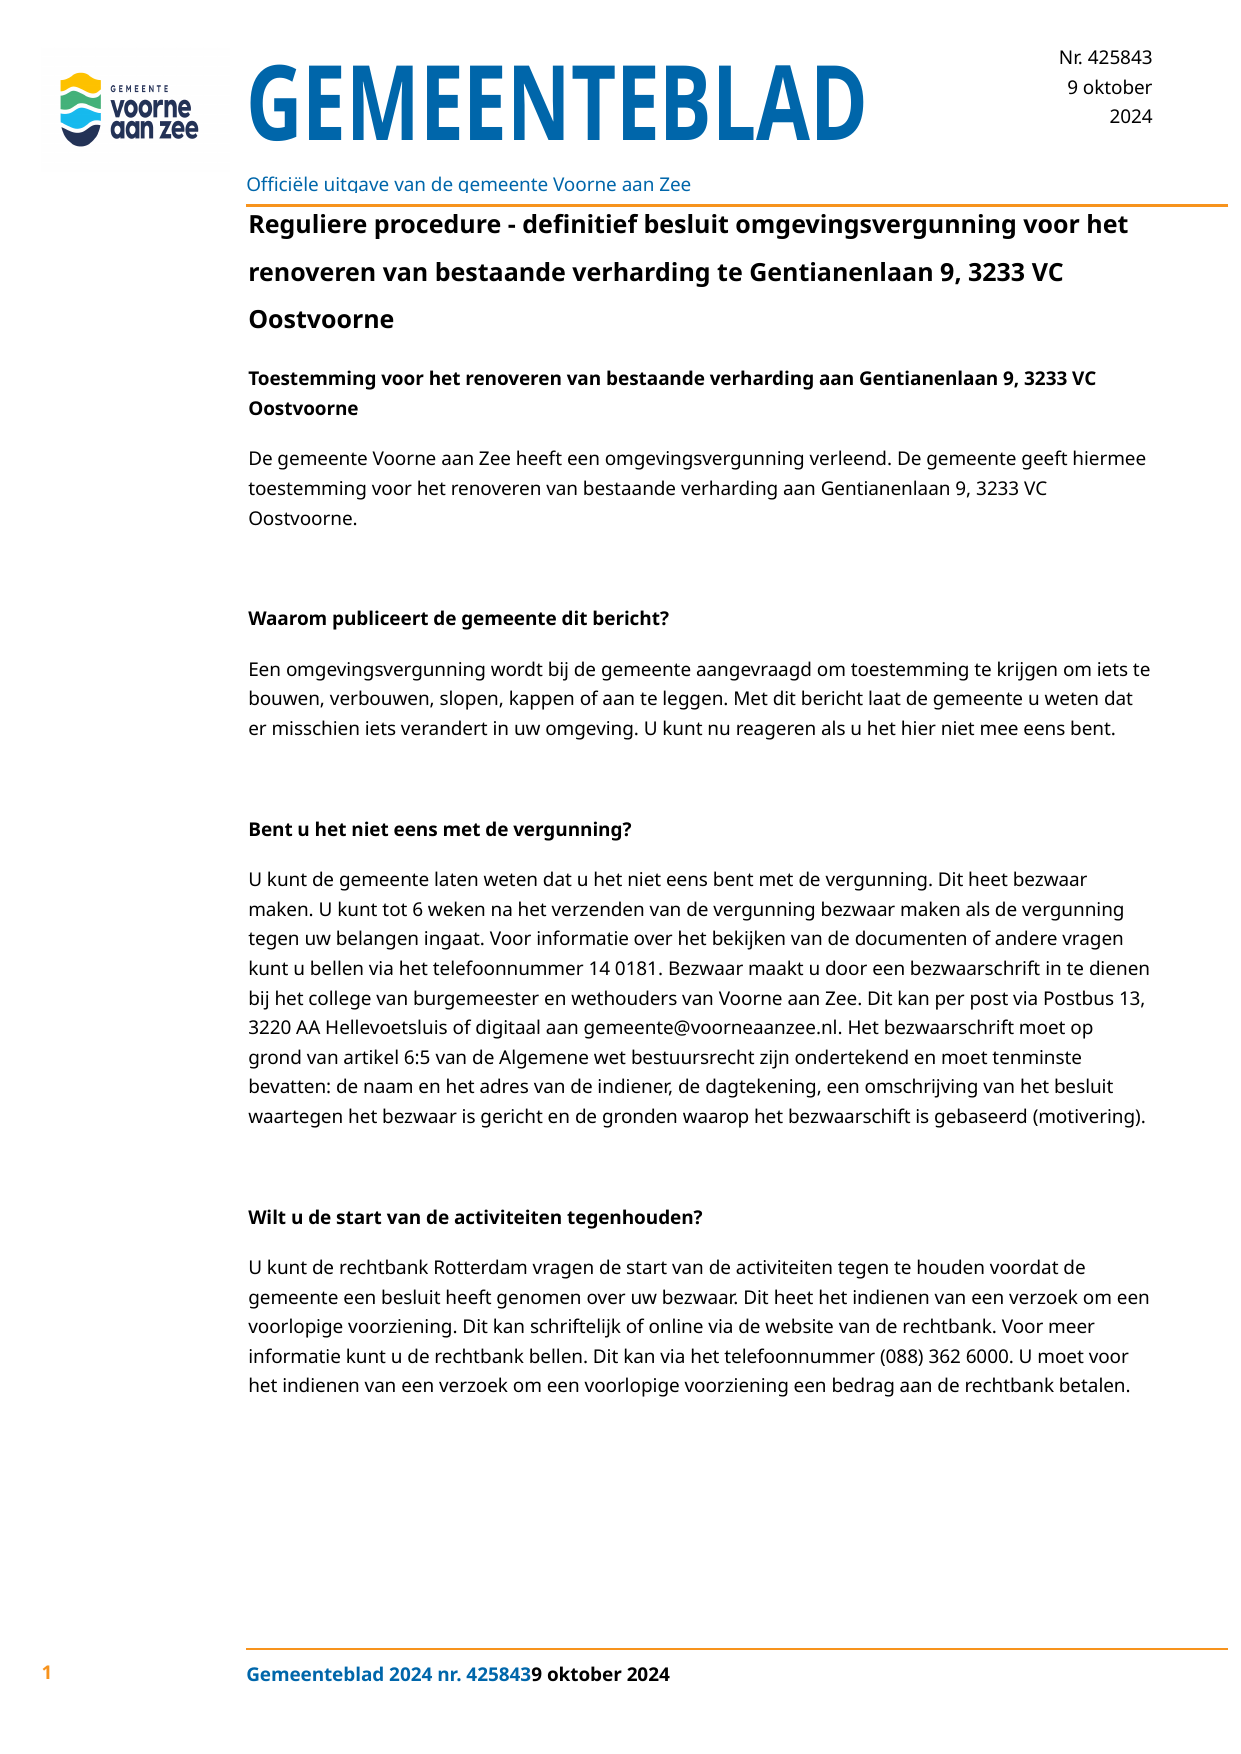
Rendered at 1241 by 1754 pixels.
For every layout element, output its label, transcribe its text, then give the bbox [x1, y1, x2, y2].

text Bent u het niet eens met de vergunning? [248, 816, 1152, 842]
text Waarom publiceert de gemeente dit bericht? [248, 606, 1152, 631]
picture [41, 47, 231, 172]
text De gemeente Voorne aan Zee heeft een omgevingsvergunning verleend. De gemeente geeft hiermee toestemming voor het renoveren van bestaande verharding aan Gentianenlaan 9, 3233 VC Oostvoorne. [248, 446, 1152, 530]
text Wilt u de start van de activiteiten tegenhouden? [248, 1204, 1152, 1229]
text Een omgevingsvergunning wordt bij de gemeente aangevraagd om toestemming te krijgen om iets te bouwen, verbouwen, slopen, kappen of aan te leggen. Met dit bericht laat de gemeente u weten dat er misschien iets verandert in uw omgeving. U kunt nu reageren als u het hier niet mee eens bent. [248, 656, 1152, 741]
text U kunt de gemeente laten weten dat u het niet eens bent met de vergunning. Dit heet bezwaar maken. U kunt tot 6 weken na het verzenden van de vergunning bezwaar maken als de vergunning tegen uw belangen ingaat. Voor informatie over het bekijken van de documenten of andere vragen kunt u bellen via het telefoonnummer 14 0181. Bezwaar maakt u door een bezwaarschrift in te dienen bij het college van burgemeester en wethouders van Voorne aan Zee. Dit kan per post via Postbus 13, 3220 AA Hellevoetsluis of digitaal aan gemeente@voorneaanzee.nl. Het bezwaarschrift moet op grond van artikel 6:5 van de Algemene wet bestuursrecht zijn ondertekend en moet tenminste bevatten: de naam en het adres van de indiener, de dagtekening, een omschrijving van het besluit waartegen het bezwaar is gericht en de gronden waarop het bezwaarschift is gebaseerd (motivering). [248, 866, 1152, 1129]
text Reguliere procedure - definitief besluit omgevingsvergunning voor het renoveren van bestaande verharding te Gentianenlaan 9, 3233 VC Oostvoorne [248, 207, 1152, 336]
text Toestemming voor het renoveren van bestaande verharding aan Gentianenlaan 9, 3233 VC Oostvoorne [248, 366, 1152, 421]
text U kunt de rechtbank Rotterdam vragen de start van de activiteiten tegen te houden voordat de gemeente een besluit heeft genomen over uw bezwaar. Dit heet het indienen van een verzoek om een voorlopige voorziening. Dit kan schriftelijk of online via de website van de rechtbank. Voor meer informatie kunt u de rechtbank bellen. Dit kan via het telefoonnummer (088) 362 6000. U moet voor het indienen van een verzoek om een voorlopige voorziening een bedrag aan de rechtbank betalen. [248, 1254, 1152, 1398]
